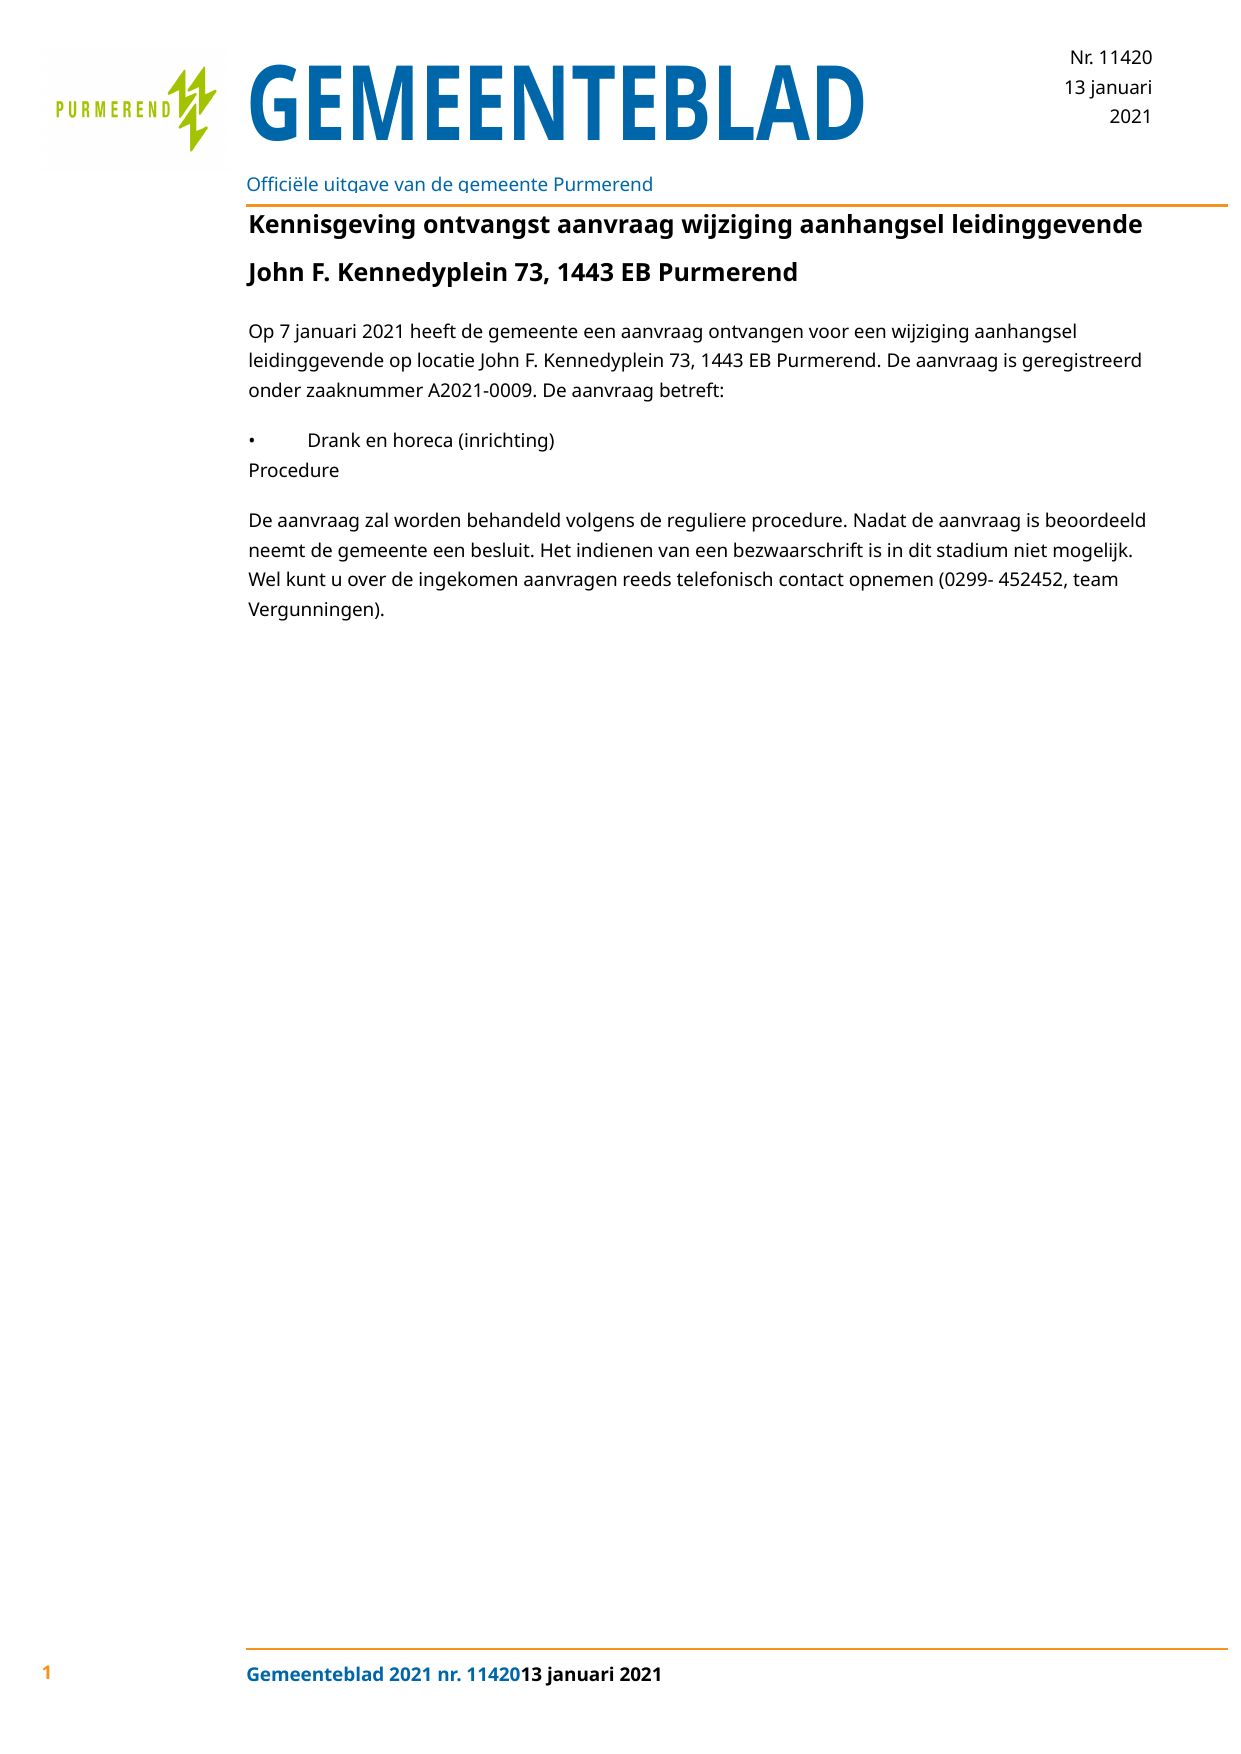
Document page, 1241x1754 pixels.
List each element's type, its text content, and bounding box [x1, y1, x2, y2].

text De aanvraag zal worden behandeld volgens de reguliere procedure. Nadat de aanvraag is beoordeeld neemt de gemeente een besluit. Het indienen van een bezwaarschrift is in dit stadium niet mogelijk. Wel kunt u over de ingekomen aanvragen reeds telefonisch contact opnemen (0299- 452452, team Vergunningen). [248, 507, 1152, 622]
list Drank en horeca (inrichting) [248, 427, 1152, 453]
text Op 7 januari 2021 heeft de gemeente een aanvraag ontvangen voor een wijziging aanhangsel leidinggevende op locatie John F. Kennedyplein 73, 1443 EB Purmerend. De aanvraag is geregistreerd onder zaaknummer A2021-0009. De aanvraag betreft: [248, 318, 1152, 403]
text Procedure [248, 457, 1152, 483]
text Kennisgeving ontvangst aanvraag wijziging aanhangsel leidinggevende John F. Kennedyplein 73, 1443 EB Purmerend [248, 207, 1152, 288]
picture [41, 47, 231, 172]
